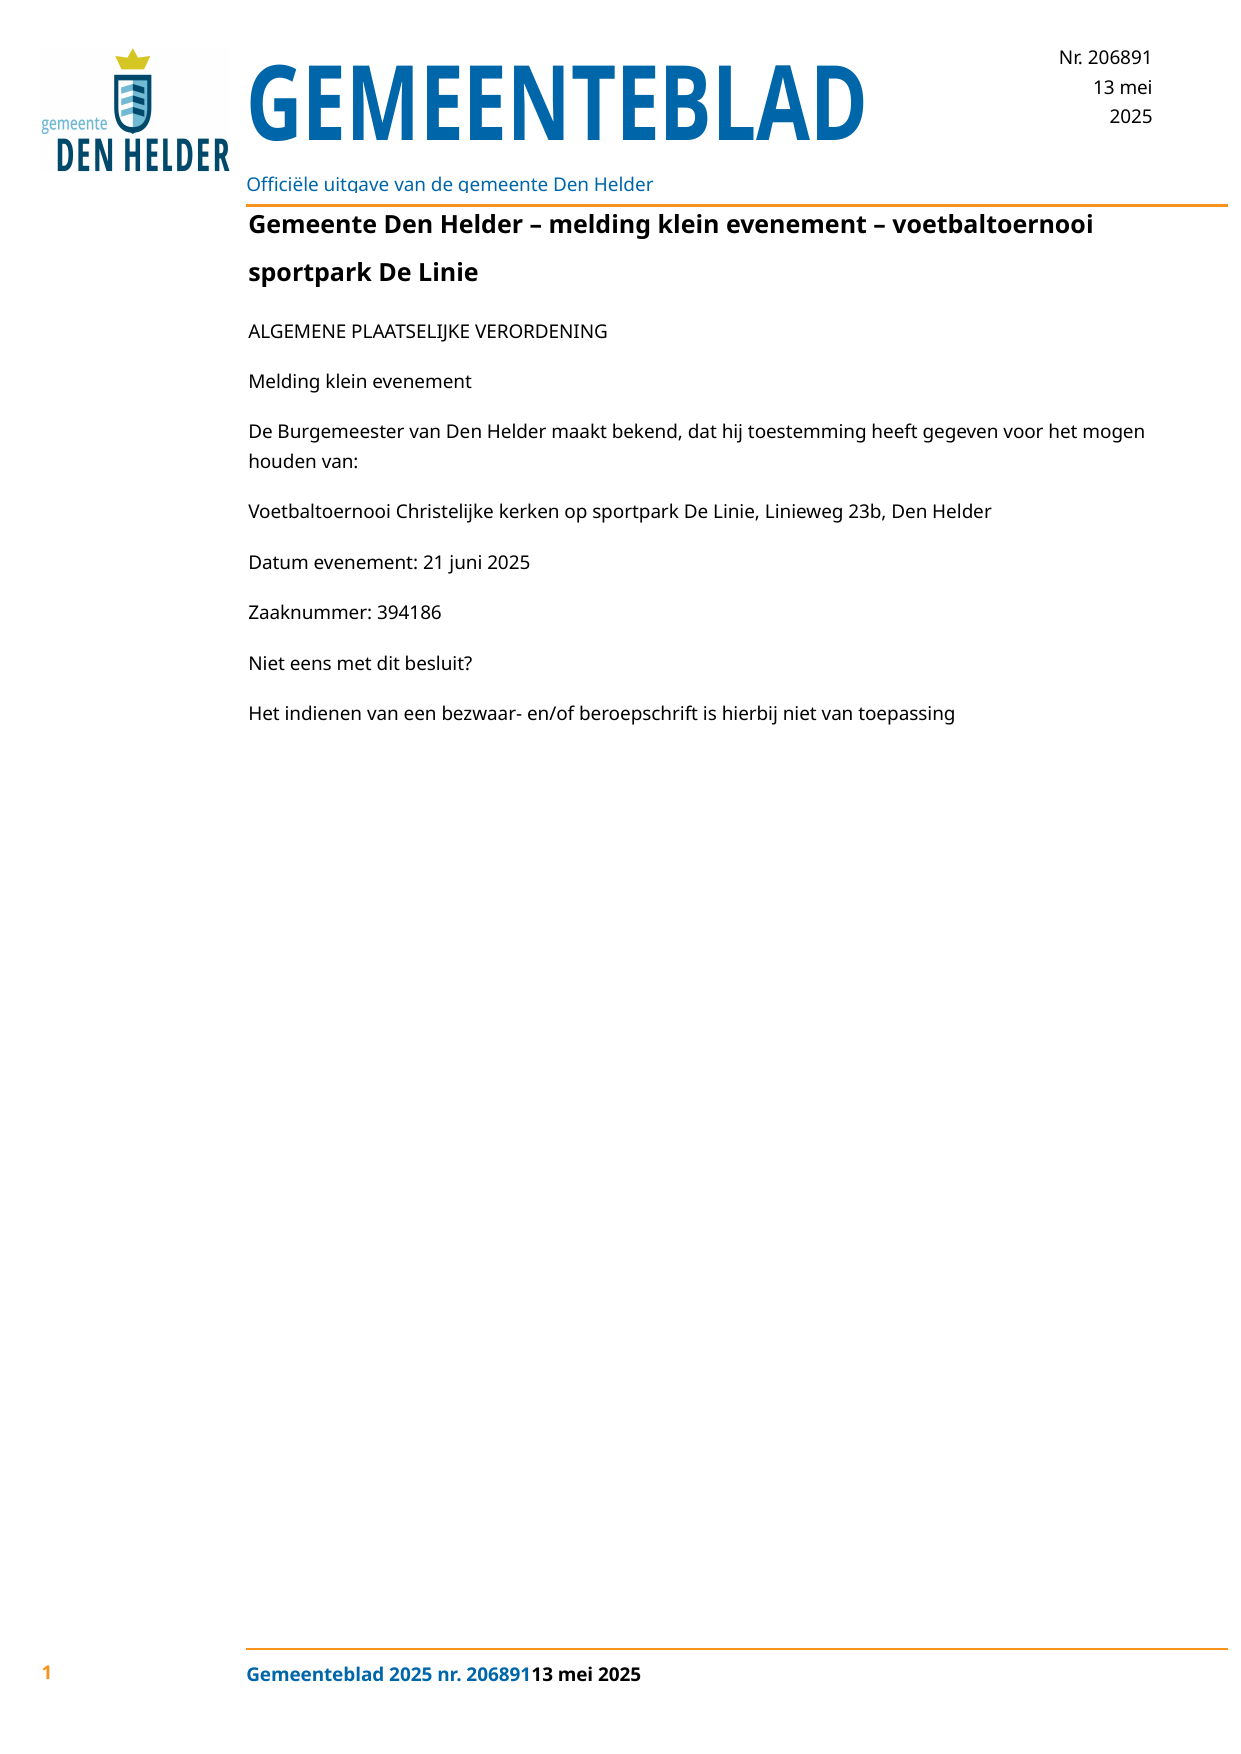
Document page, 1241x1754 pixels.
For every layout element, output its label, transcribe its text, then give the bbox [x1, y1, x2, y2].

picture [130, 157, 135, 172]
text Melding klein evenement [248, 368, 1152, 394]
text Gemeente Den Helder – melding klein evenement – voetbaltoernooi sportpark De Linie [248, 207, 1152, 288]
picture [182, 144, 187, 165]
text De Burgemeester van Den Helder maakt bekend, dat hij toestemming heeft gegeven voor het mogen houden van: [248, 419, 1152, 474]
text Niet eens met dit besluit? [248, 650, 1152, 676]
picture [63, 144, 68, 165]
text ALGEMENE PLAATSELIJKE VERORDENING [248, 318, 1152, 344]
picture [100, 154, 106, 172]
text Zaaknummer: 394186 [248, 599, 1152, 625]
picture [41, 47, 231, 172]
picture [220, 160, 224, 172]
text Voetbaltoernooi Christelijke kerken op sportpark De Linie, Linieweg 23b, Den Helder [248, 499, 1152, 524]
text Datum evenement: 21 juni 2025 [248, 549, 1152, 575]
text Het indienen van een bezwaar- en/of beroepschrift is hierbij niet van toepassing [248, 700, 1152, 726]
